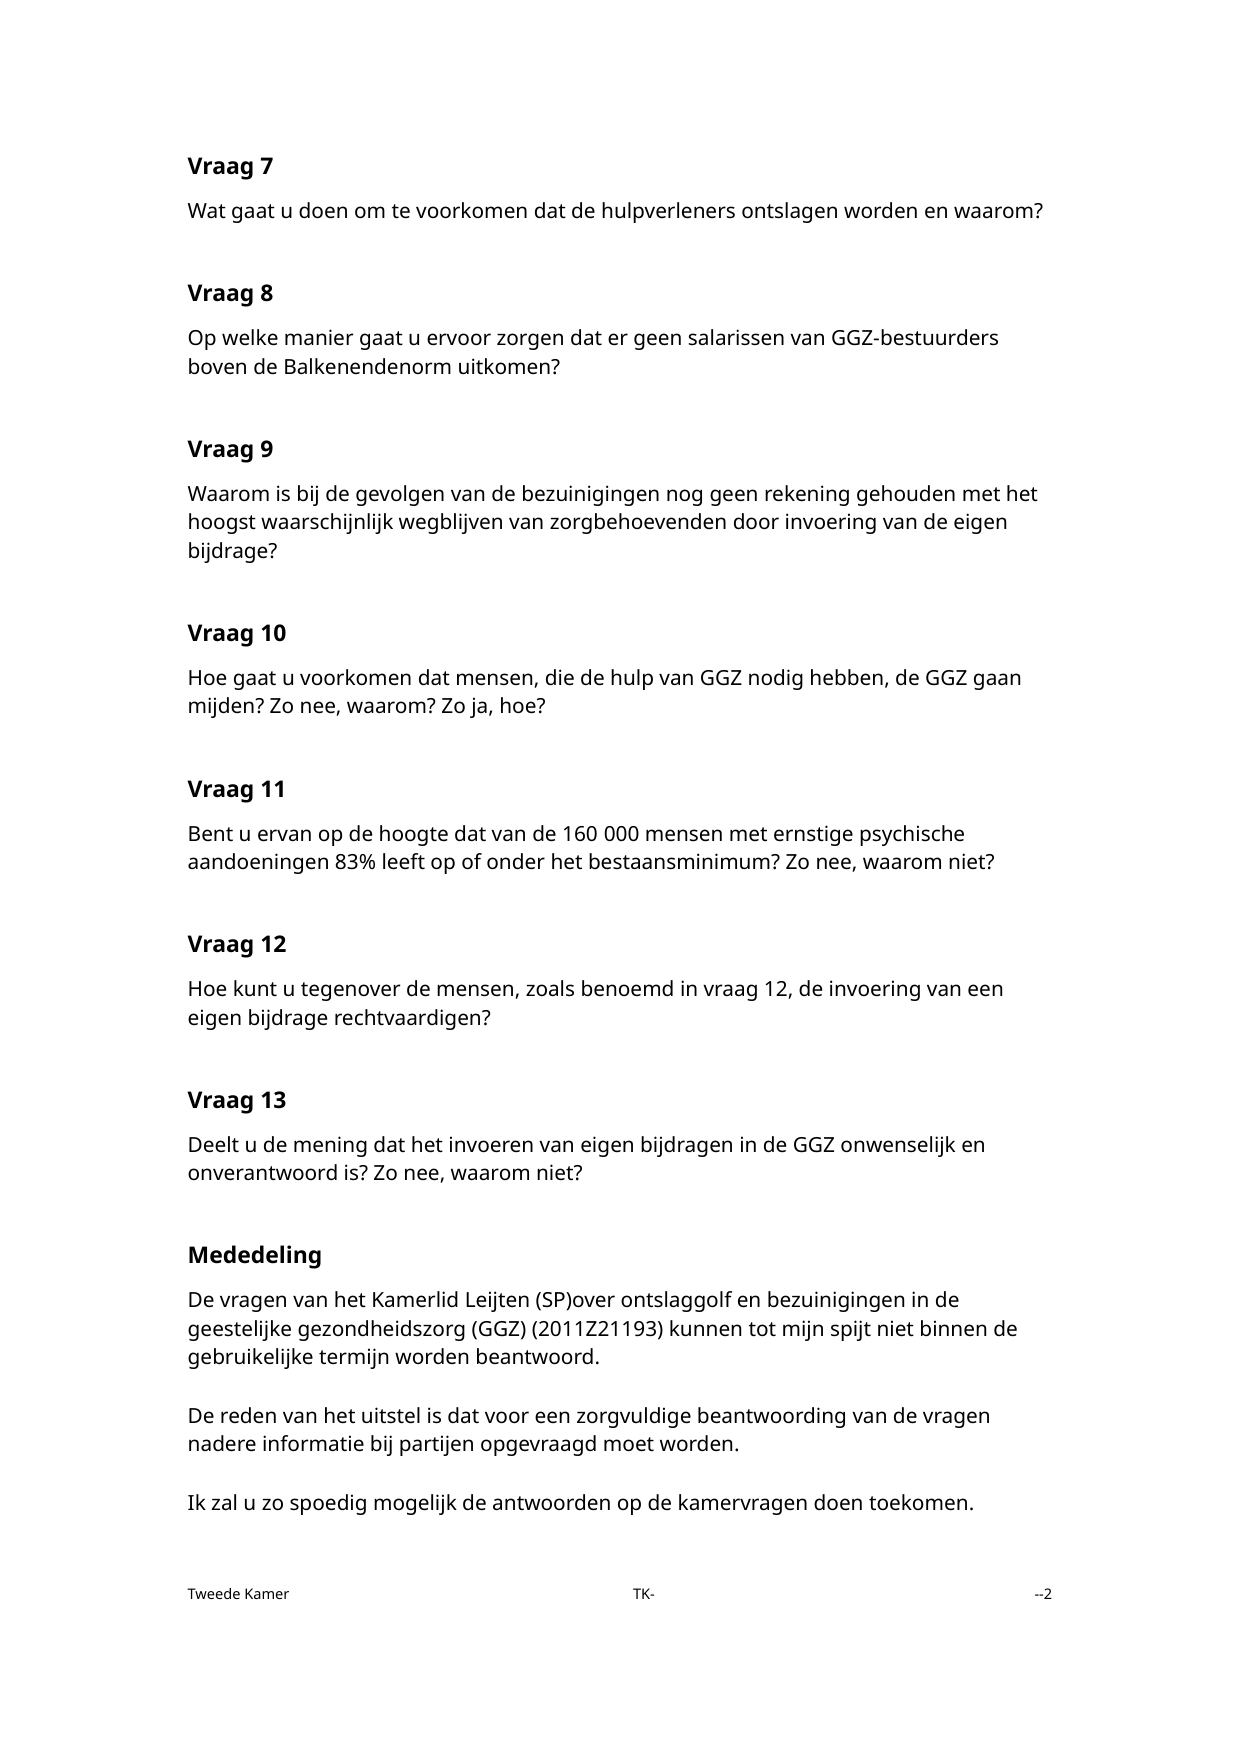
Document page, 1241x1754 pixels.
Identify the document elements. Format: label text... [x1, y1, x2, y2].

subtitle Vraag 8 [187, 277, 1053, 308]
text Hoe gaat u voorkomen dat mensen, die de hulp van GGZ nodig hebben, de GGZ gaan mijden? Zo nee, waarom? Zo ja, hoe? [187, 663, 1053, 720]
text Wat gaat u doen om te voorkomen dat de hulpverleners ontslagen worden en waarom? [187, 196, 1053, 225]
subtitle Vraag 13 [187, 1084, 1053, 1115]
subtitle Vraag 10 [187, 617, 1053, 648]
text Bent u ervan op de hoogte dat van de 160 000 mensen met ernstige psychische aandoeningen 83% leeft op of onder het bestaansminimum? Zo nee, waarom niet? [187, 819, 1053, 876]
text Ik zal u zo spoedig mogelijk de antwoorden op de kamervragen doen toekomen. [187, 1488, 1053, 1516]
subtitle Vraag 7 [187, 150, 1053, 181]
subtitle Vraag 12 [187, 928, 1053, 959]
text Waarom is bij de gevolgen van de bezuinigingen nog geen rekening gehouden met het hoogst waarschijnlijk wegblijven van zorgbehoevenden door invoering van de eigen bijdrage? [187, 479, 1053, 564]
text De reden van het uitstel is dat voor een zorgvuldige beantwoording van de vragen nadere informatie bij partijen opgevraagd moet worden. [187, 1401, 1053, 1458]
subtitle Mededeling [187, 1239, 1053, 1271]
text Op welke manier gaat u ervoor zorgen dat er geen salarissen van GGZ-bestuurders boven de Balkenendenorm uitkomen? [187, 323, 1053, 380]
text Deelt u de mening dat het invoeren van eigen bijdragen in de GGZ onwenselijk en onverantwoord is? Zo nee, waarom niet? [187, 1130, 1053, 1187]
text Hoe kunt u tegenover de mensen, zoals benoemd in vraag 12, de invoering van een eigen bijdrage rechtvaardigen? [187, 974, 1053, 1031]
subtitle Vraag 11 [187, 772, 1053, 804]
subtitle Vraag 9 [187, 433, 1053, 464]
text De vragen van het Kamerlid Leijten (SP)over ontslaggolf en bezuinigingen in de geestelijke gezondheidszorg (GGZ) (2011Z21193) kunnen tot mijn spijt niet binnen de gebruikelijke termijn worden beantwoord. [187, 1286, 1053, 1371]
